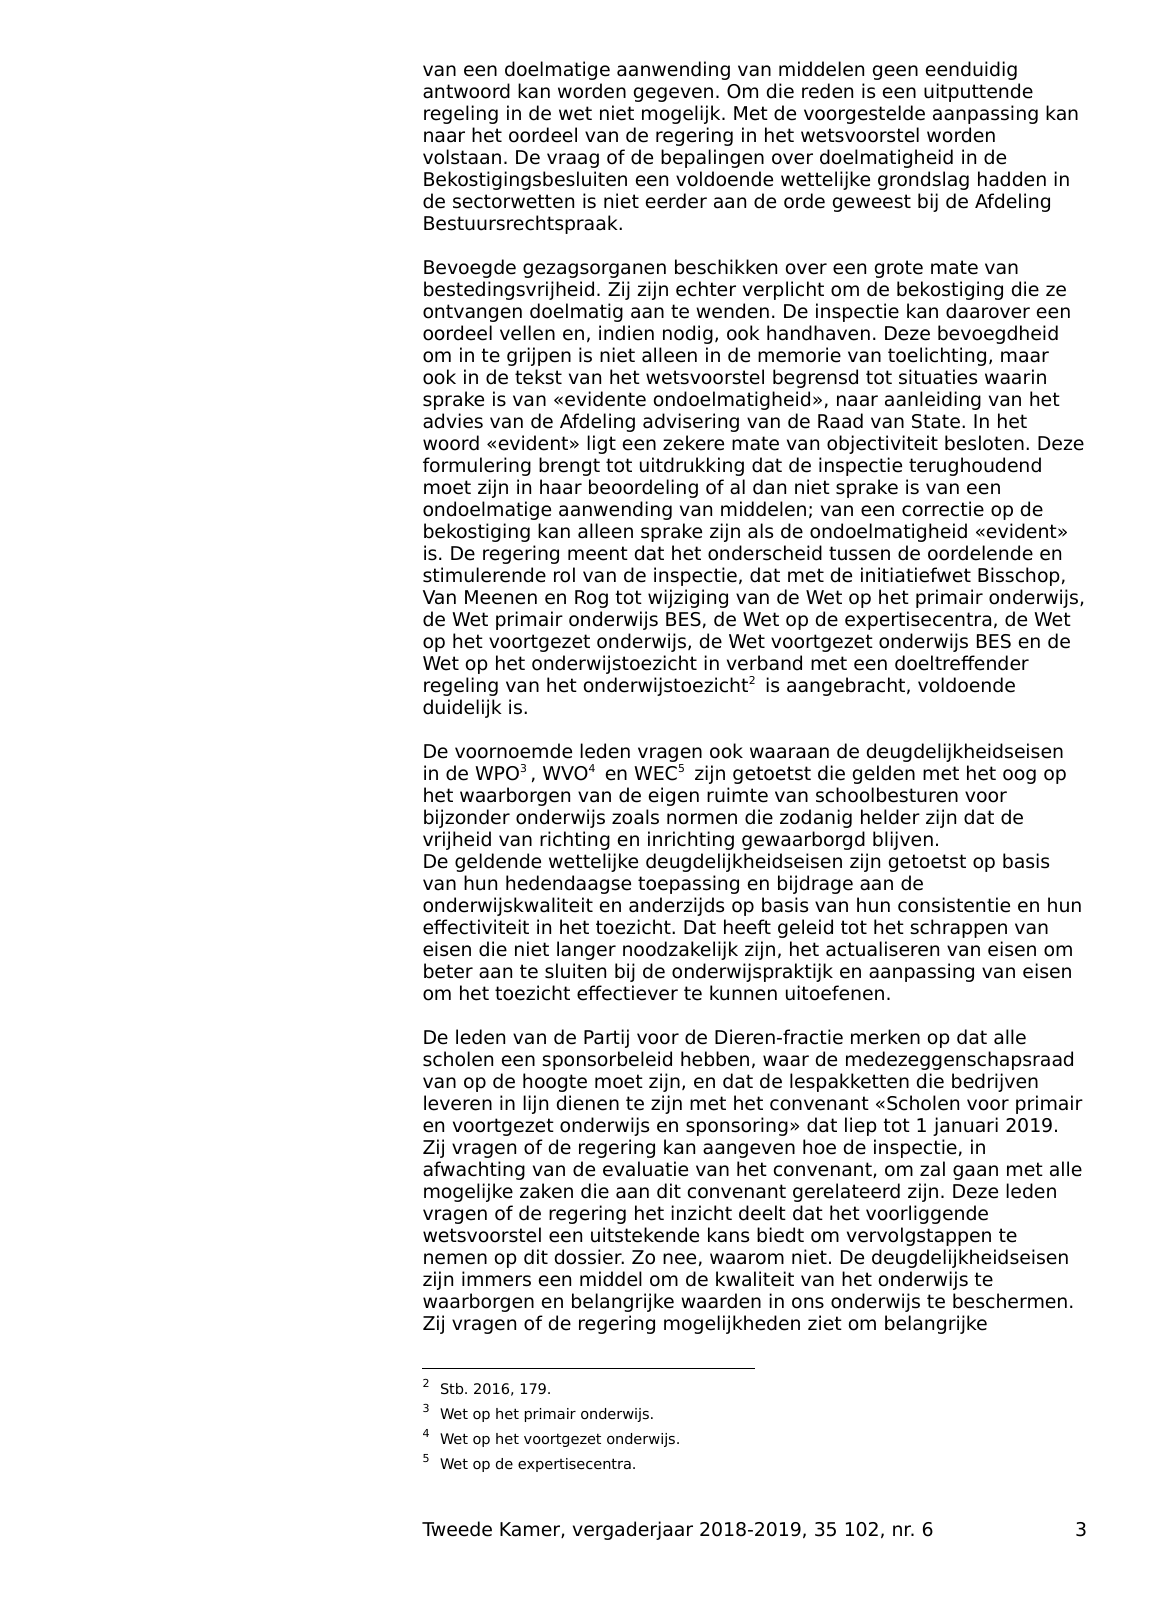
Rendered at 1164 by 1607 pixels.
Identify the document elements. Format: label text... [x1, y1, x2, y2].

text De geldende wettelijke deugdelijkheidseisen zijn getoetst op basis van hun hedendaagse toepassing en bijdrage aan de onderwijskwaliteit en anderzijds op basis van hun consistentie en hun effectiviteit in het toezicht. Dat heeft geleid tot het schrappen van eisen die niet langer noodzakelijk zijn, het actualiseren van eisen om beter aan te sluiten bij de onderwijspraktijk en aanpassing van eisen om het toezicht effectiever te kunnen uitoefenen. [422, 851, 1087, 1004]
text Stb. 2016, 179. [422, 1377, 1087, 1399]
text De voornoemde leden vragen ook waaraan de deugdelijkheidseisen in de WPO, WVO en WEC zijn getoetst die gelden met het oog op het waarborgen van de eigen ruimte van schoolbesturen voor bijzonder onderwijs zoals normen die zodanig helder zijn dat de vrijheid van richting en inrichting gewaarborgd blijven. [422, 741, 1087, 851]
text Wet op de expertisecentra. [422, 1452, 1087, 1474]
text van een doelmatige aanwending van middelen geen eenduidig antwoord kan worden gegeven. Om die reden is een uitputtende regeling in de wet niet mogelijk. Met de voorgestelde aanpassing kan naar het oordeel van de regering in het wetsvoorstel worden volstaan. De vraag of de bepalingen over doelmatigheid in de Bekostigingsbesluiten een voldoende wettelijke grondslag hadden in de sectorwetten is niet eerder aan de orde geweest bij de Afdeling Bestuursrechtspraak. [422, 59, 1087, 235]
text Wet op het voortgezet onderwijs. [422, 1427, 1087, 1449]
text Wet op het primair onderwijs. [422, 1402, 1087, 1424]
text De leden van de Partij voor de Dieren-fractie merken op dat alle scholen een sponsorbeleid hebben, waar de medezeggenschapsraad van op de hoogte moet zijn, en dat de lespakketten die bedrijven leveren in lijn dienen te zijn met het convenant «Scholen voor primair en voortgezet onderwijs en sponsoring» dat liep tot 1 januari 2019. [422, 1027, 1087, 1137]
text Bevoegde gezagsorganen beschikken over een grote mate van bestedingsvrijheid. Zij zijn echter verplicht om de bekostiging die ze ontvangen doelmatig aan te wenden. De inspectie kan daarover een oordeel vellen en, indien nodig, ook handhaven. Deze bevoegdheid om in te grijpen is niet alleen in de memorie van toelichting, maar ook in de tekst van het wetsvoorstel begrensd tot situaties waarin sprake is van «evidente ondoelmatigheid», naar aanleiding van het advies van de Afdeling advisering van de Raad van State. In het woord «evident» ligt een zekere mate van objectiviteit besloten. Deze formulering brengt tot uitdrukking dat de inspectie terughoudend moet zijn in haar beoordeling of al dan niet sprake is van een ondoelmatige aanwending van middelen; van een correctie op de bekostiging kan alleen sprake zijn als de ondoelmatigheid «evident» is. De regering meent dat het onderscheid tussen de oordelende en stimulerende rol van de inspectie, dat met de initiatiefwet Bisschop, Van Meenen en Rog tot wijziging van de Wet op het primair onderwijs, de Wet primair onderwijs BES, de Wet op de expertisecentra, de Wet op het voortgezet onderwijs, de Wet voortgezet onderwijs BES en de Wet op het onderwijstoezicht in verband met een doeltreffender regeling van het onderwijstoezicht is aangebracht, voldoende duidelijk is. [422, 257, 1087, 719]
text Zij vragen of de regering kan aangeven hoe de inspectie, in afwachting van de evaluatie van het convenant, om zal gaan met alle mogelijke zaken die aan dit convenant gerelateerd zijn. Deze leden vragen of de regering het inzicht deelt dat het voorliggende wetsvoorstel een uitstekende kans biedt om vervolgstappen te nemen op dit dossier. Zo nee, waarom niet. De deugdelijkheidseisen zijn immers een middel om de kwaliteit van het onderwijs te waarborgen en belangrijke waarden in ons onderwijs te beschermen. Zij vragen of de regering mogelijkheden ziet om belangrijke [422, 1137, 1087, 1334]
